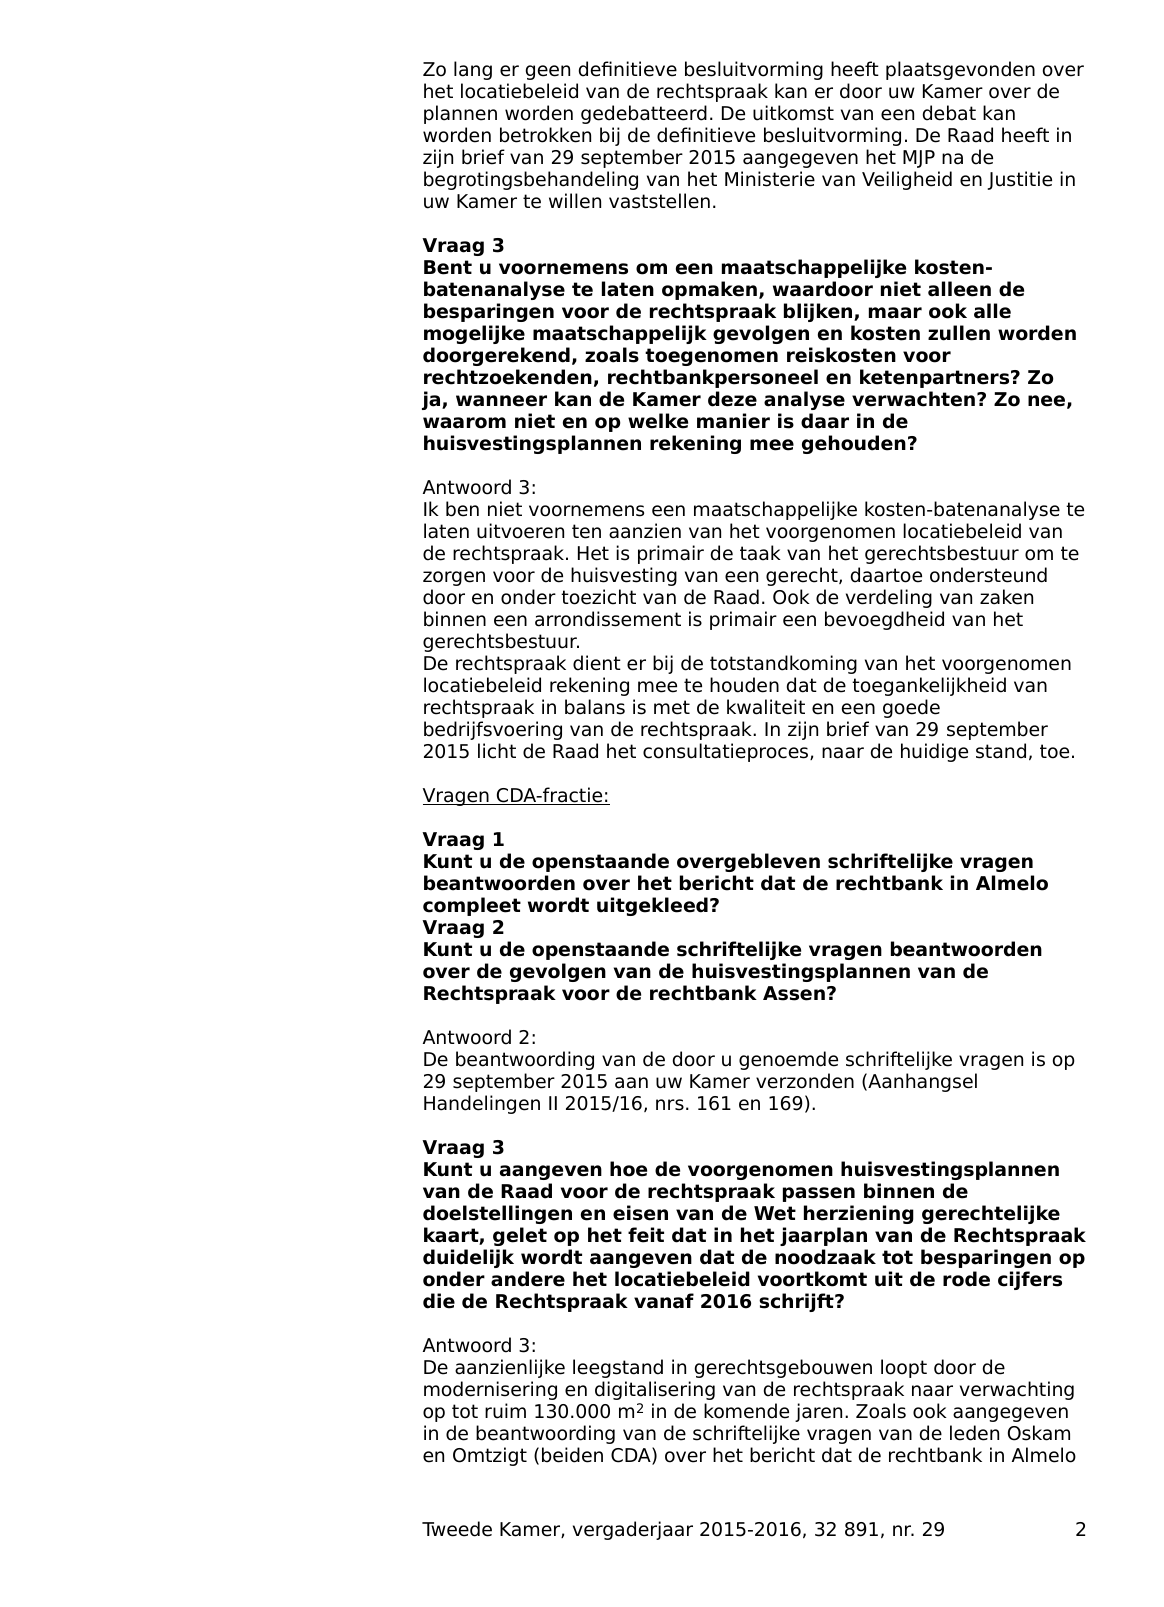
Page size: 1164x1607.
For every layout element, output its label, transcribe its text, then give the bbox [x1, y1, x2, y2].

text Ik ben niet voornemens een maatschappelijke kosten-batenanalyse te laten uitvoeren ten aanzien van het voorgenomen locatiebeleid van de rechtspraak. Het is primair de taak van het gerechtsbestuur om te zorgen voor de huisvesting van een gerecht, daartoe ondersteund door en onder toezicht van de Raad. Ook de verdeling van zaken binnen een arrondissement is primair een bevoegdheid van het gerechtsbestuur. [422, 499, 1087, 653]
text Kunt u de openstaande overgebleven schriftelijke vragen beantwoorden over het bericht dat de rechtbank in Almelo compleet wordt uitgekleed? [422, 851, 1087, 917]
text Antwoord 2: [422, 1027, 1087, 1049]
text Vraag 2 [422, 917, 1087, 939]
text De rechtspraak dient er bij de totstandkoming van het voorgenomen locatiebeleid rekening mee te houden dat de toegankelijkheid van rechtspraak in balans is met de kwaliteit en een goede bedrijfsvoering van de rechtspraak. In zijn brief van 29 september 2015 licht de Raad het consultatieproces, naar de huidige stand, toe. [422, 653, 1087, 763]
text Vraag 3 [422, 235, 1087, 257]
subtitle Vragen CDA-fractie: [422, 785, 1087, 807]
text Antwoord 3: [422, 477, 1087, 499]
text De aanzienlijke leegstand in gerechtsgebouwen loopt door de modernisering en digitalisering van de rechtspraak naar verwachting op tot ruim 130.000 m2 in de komende jaren. Zoals ook aangegeven in de beantwoording van de schriftelijke vragen van de leden Oskam en Omtzigt (beiden CDA) over het bericht dat de rechtbank in Almelo [422, 1357, 1087, 1467]
text Vraag 3 [422, 1137, 1087, 1159]
text Antwoord 3: [422, 1335, 1087, 1357]
text Kunt u aangeven hoe de voorgenomen huisvestingsplannen van de Raad voor de rechtspraak passen binnen de doelstellingen en eisen van de Wet herziening gerechtelijke kaart, gelet op het feit dat in het jaarplan van de Rechtspraak duidelijk wordt aangeven dat de noodzaak tot besparingen op onder andere het locatiebeleid voortkomt uit de rode cijfers die de Rechtspraak vanaf 2016 schrijft? [422, 1159, 1087, 1313]
text De beantwoording van de door u genoemde schriftelijke vragen is op 29 september 2015 aan uw Kamer verzonden (Aanhangsel Handelingen II 2015/16, nrs. 161 en 169). [422, 1049, 1087, 1115]
text Bent u voornemens om een maatschappelijke kosten-batenanalyse te laten opmaken, waardoor niet alleen de besparingen voor de rechtspraak blijken, maar ook alle mogelijke maatschappelijk gevolgen en kosten zullen worden doorgerekend, zoals toegenomen reiskosten voor rechtzoekenden, rechtbankpersoneel en ketenpartners? Zo ja, wanneer kan de Kamer deze analyse verwachten? Zo nee, waarom niet en op welke manier is daar in de huisvestingsplannen rekening mee gehouden? [422, 257, 1087, 455]
text Kunt u de openstaande schriftelijke vragen beantwoorden over de gevolgen van de huisvestingsplannen van de Rechtspraak voor de rechtbank Assen? [422, 939, 1087, 1005]
text Zo lang er geen definitieve besluitvorming heeft plaatsgevonden over het locatiebeleid van de rechtspraak kan er door uw Kamer over de plannen worden gedebatteerd. De uitkomst van een debat kan worden betrokken bij de definitieve besluitvorming. De Raad heeft in zijn brief van 29 september 2015 aangegeven het MJP na de begrotingsbehandeling van het Ministerie van Veiligheid en Justitie in uw Kamer te willen vaststellen. [422, 59, 1087, 213]
text Vraag 1 [422, 829, 1087, 851]
